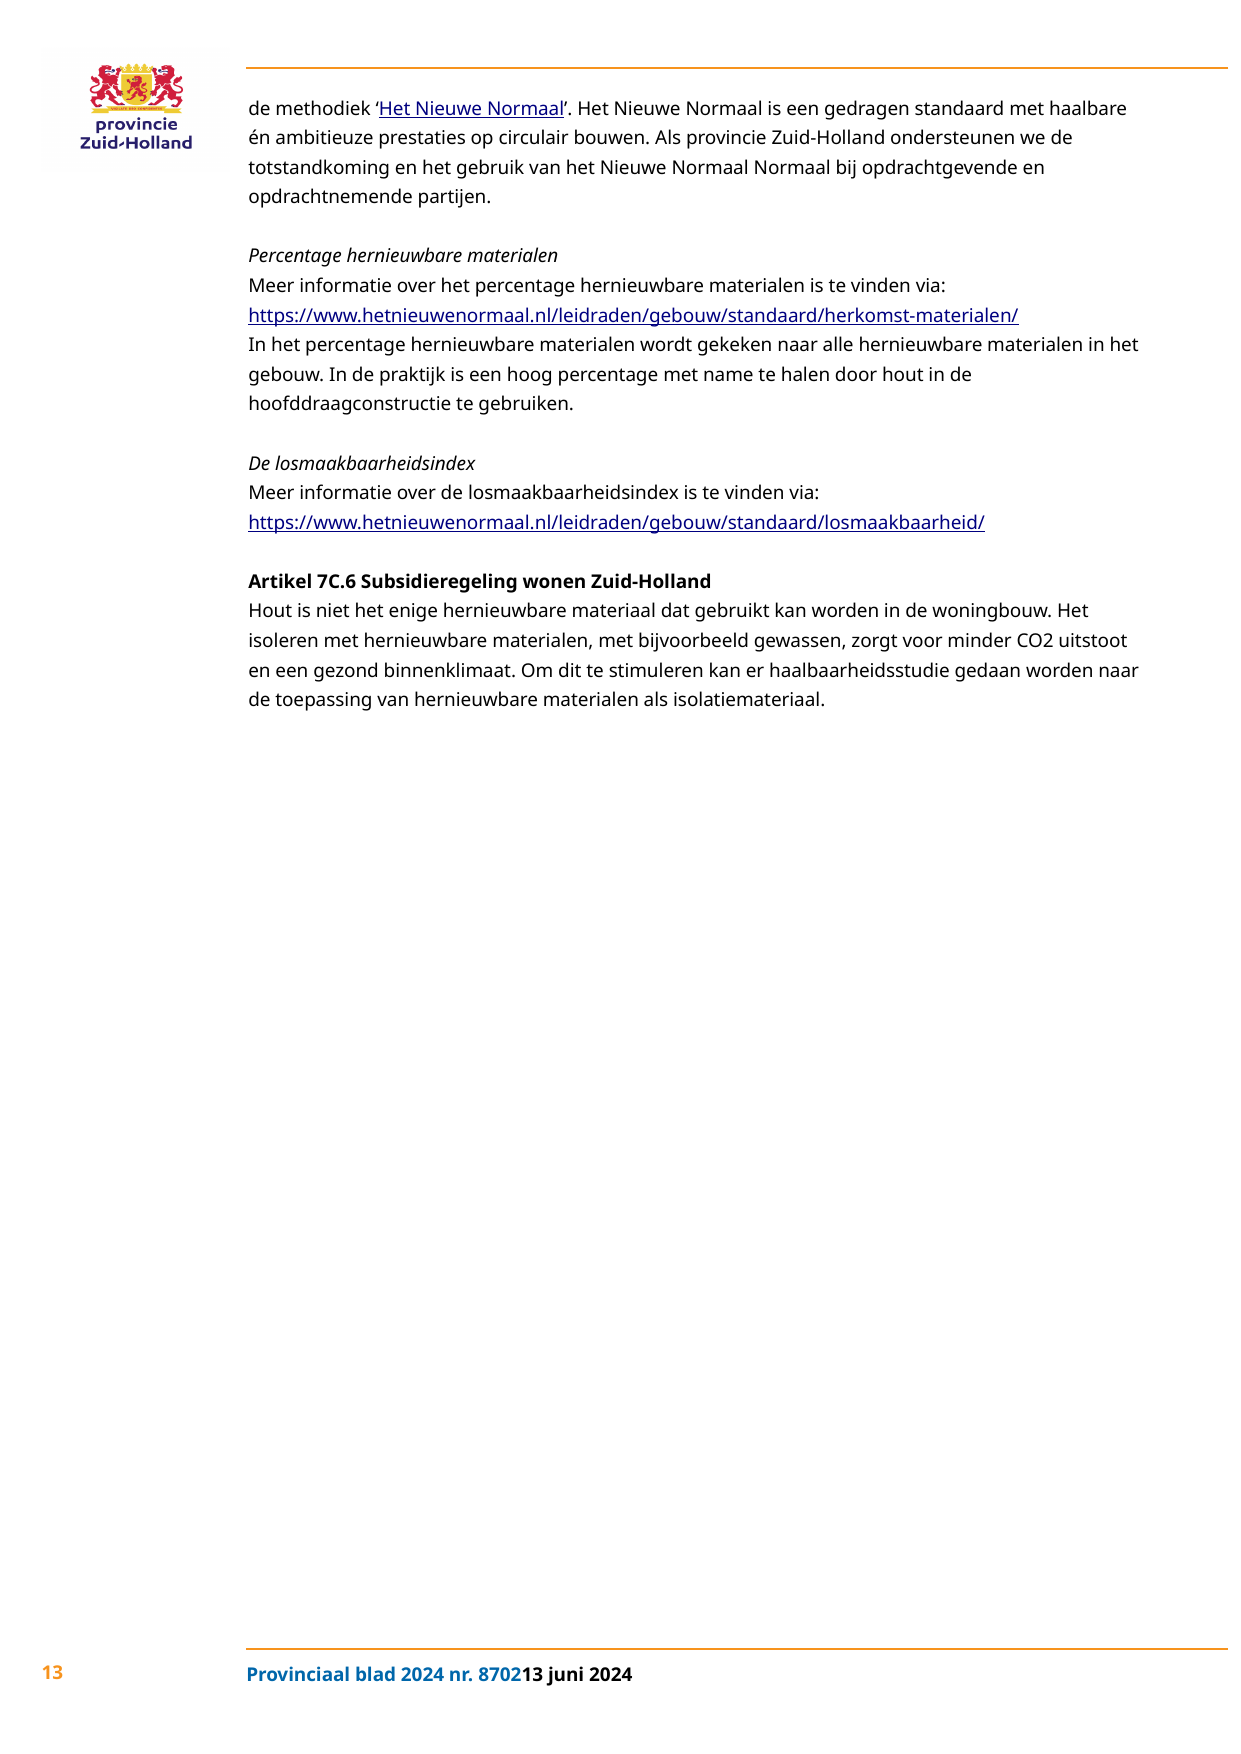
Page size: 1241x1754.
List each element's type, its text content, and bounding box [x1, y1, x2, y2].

text In het percentage hernieuwbare materialen wordt gekeken naar alle hernieuwbare materialen in het gebouw. In de praktijk is een hoog percentage met name te halen door hout in de hoofddraagconstructie te gebruiken. [248, 331, 1152, 416]
text Percentage hernieuwbare materialen [248, 243, 1152, 268]
text De losmaakbaarheidsindex [248, 450, 1152, 476]
text Artikel 7C.6 Subsidieregeling wonen Zuid-Holland [248, 568, 1152, 594]
picture [41, 47, 231, 172]
text Hout is niet het enige hernieuwbare materiaal dat gebruikt kan worden in de woningbouw. Het isoleren met hernieuwbare materialen, met bijvoorbeeld gewassen, zorgt voor minder CO2 uitstoot en een gezond binnenklimaat. Om dit te stimuleren kan er haalbaarheidsstudie gedaan worden naar de toepassing van hernieuwbare materialen als isolatiemateriaal. [248, 598, 1152, 712]
text Meer informatie over de losmaakbaarheidsindex is te vinden via: https://www.hetnieuwenormaal.nl/leidraden/gebouw/standaard/losmaakbaarheid/ [248, 479, 1152, 535]
text Meer informatie over het percentage hernieuwbare materialen is te vinden via: https://www.hetnieuwenormaal.nl/leidraden/gebouw/standaard/herkomst-materialen/ [248, 272, 1152, 328]
text de methodiek ‘Het Nieuwe Normaal’. Het Nieuwe Normaal is een gedragen standaard met haalbare én ambitieuze prestaties op circulair bouwen. Als provincie Zuid-Holland ondersteunen we de totstandkoming en het gebruik van het Nieuwe Normaal Normaal bij opdrachtgevende en opdrachtnemende partijen. [248, 95, 1152, 209]
